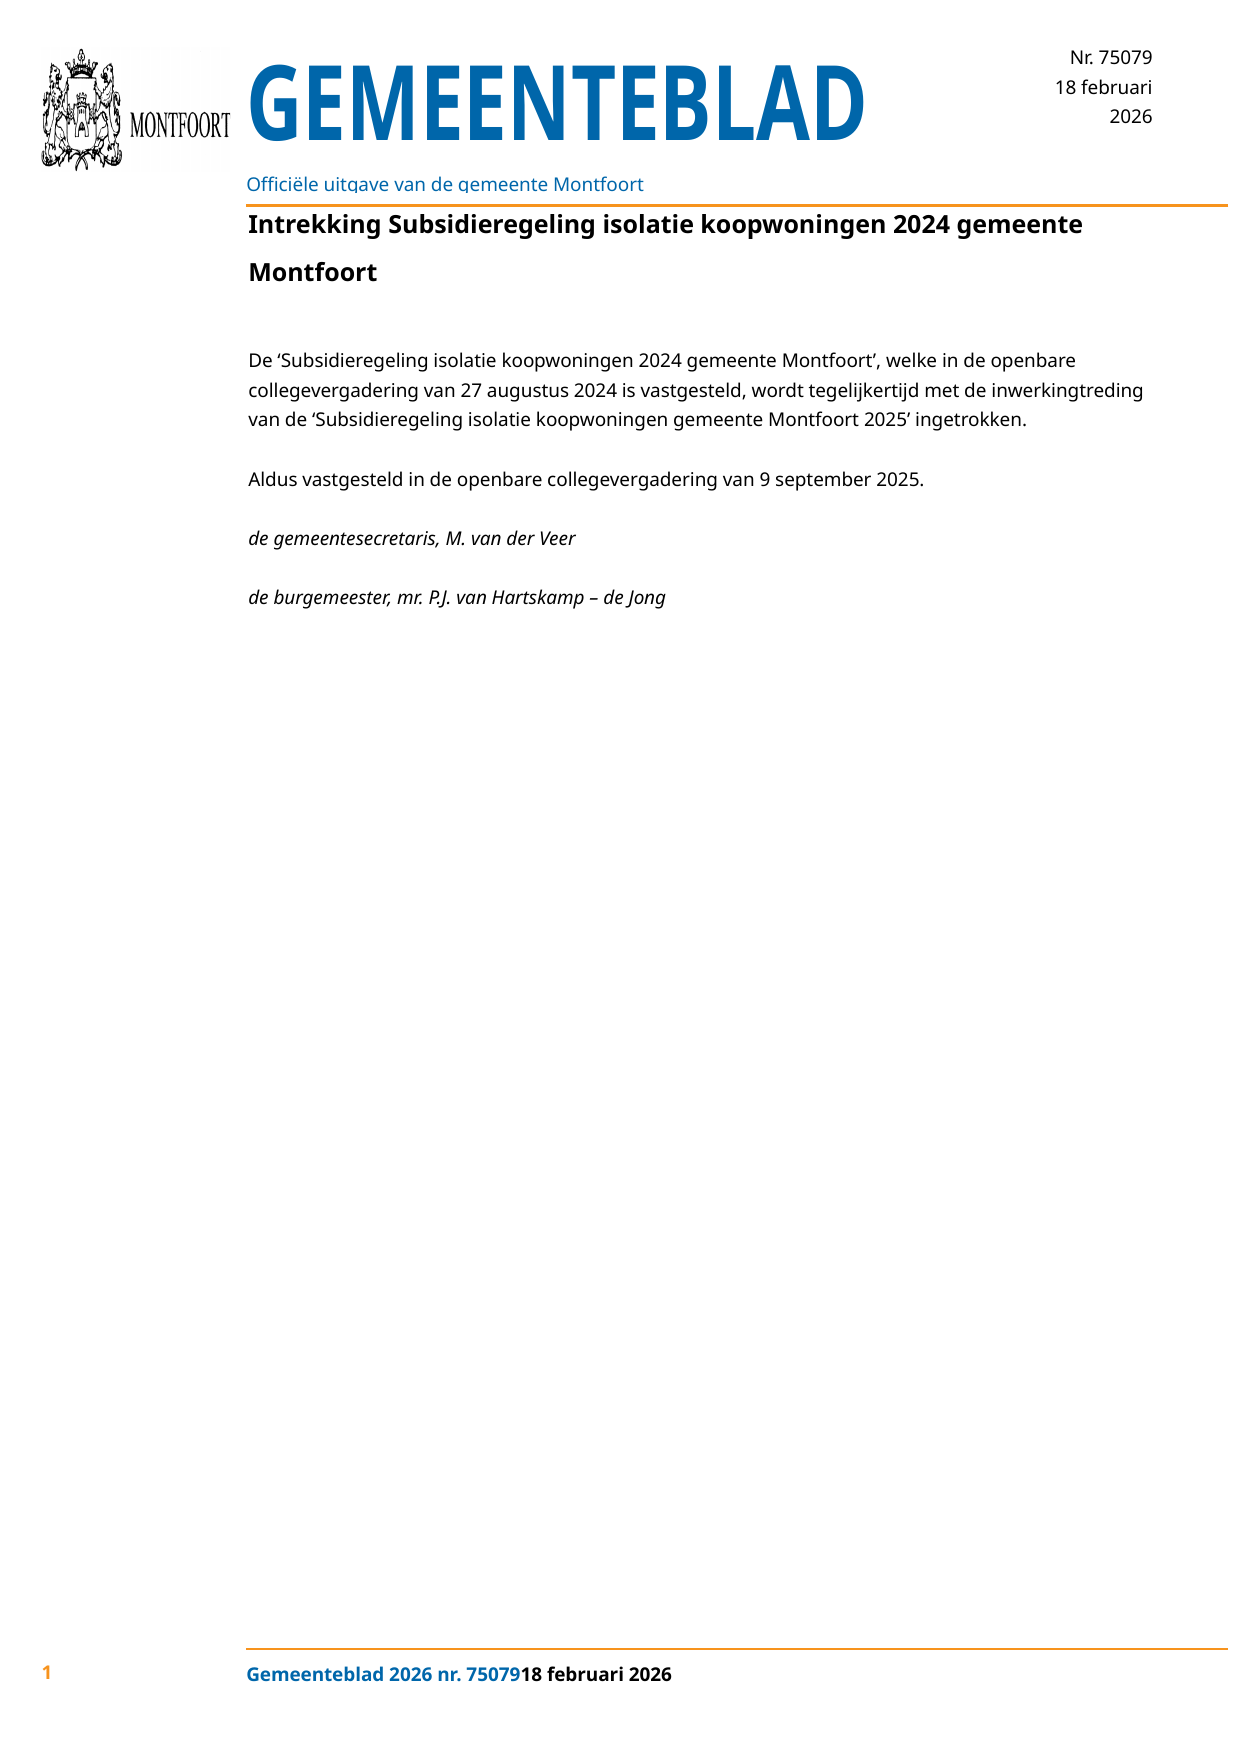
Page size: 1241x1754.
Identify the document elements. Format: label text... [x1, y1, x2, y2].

text Aldus vastgesteld in de openbare collegevergadering van 9 september 2025. [248, 466, 1152, 492]
text de gemeentesecretaris, M. van der Veer [248, 525, 1152, 551]
picture [41, 47, 231, 172]
text Intrekking Subsidieregeling isolatie koopwoningen 2024 gemeente Montfoort [248, 207, 1152, 288]
text de burgemeester, mr. P.J. van Hartskamp – de Jong [248, 584, 1152, 610]
text De ‘Subsidieregeling isolatie koopwoningen 2024 gemeente Montfoort’, welke in de openbare collegevergadering van 27 augustus 2024 is vastgesteld, wordt tegelijkertijd met de inwerkingtreding van de ‘Subsidieregeling isolatie koopwoningen gemeente Montfoort 2025’ ingetrokken. [248, 347, 1152, 432]
